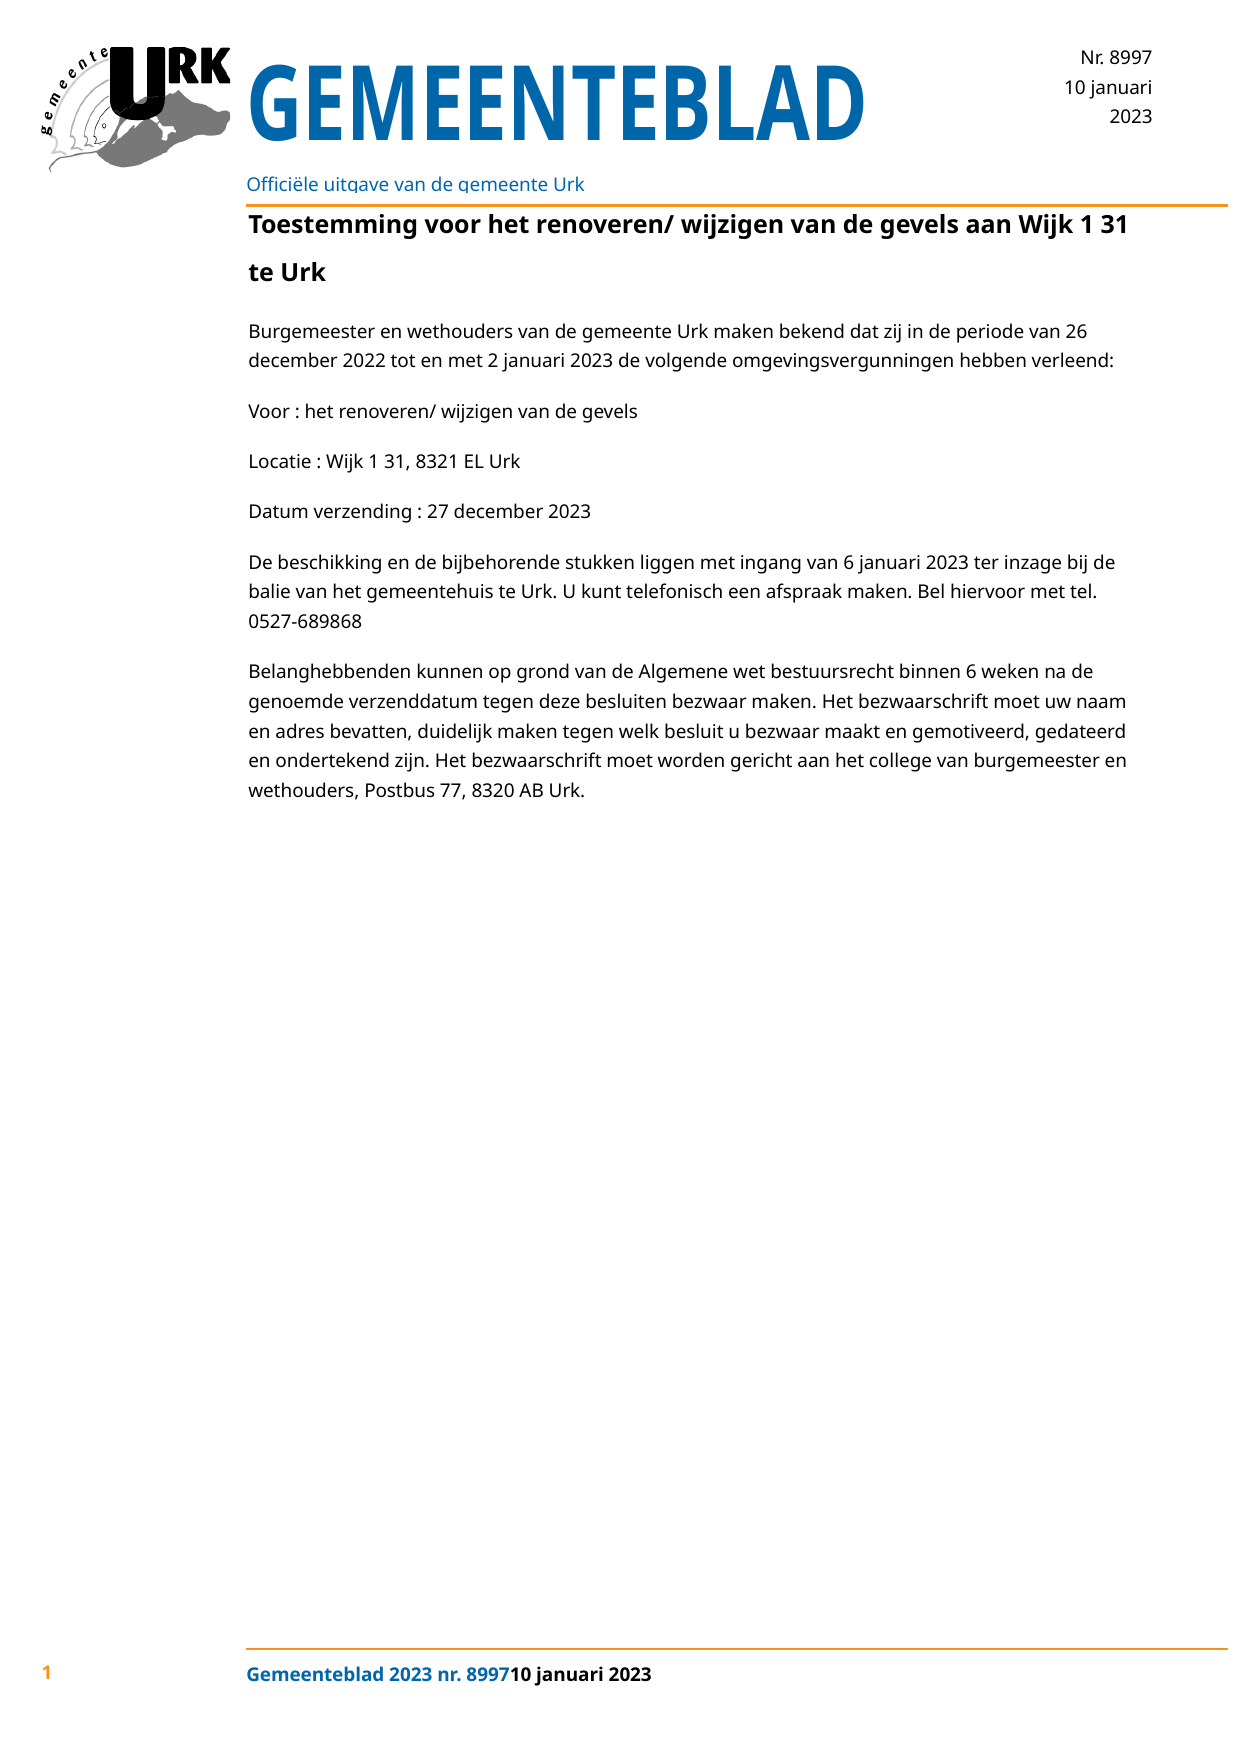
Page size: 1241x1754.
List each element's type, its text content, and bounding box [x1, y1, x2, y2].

picture [41, 47, 231, 172]
text Belanghebbenden kunnen op grond van de Algemene wet bestuursrecht binnen 6 weken na de genoemde verzenddatum tegen deze besluiten bezwaar maken. Het bezwaarschrift moet uw naam en adres bevatten, duidelijk maken tegen welk besluit u bezwaar maakt en gemotiveerd, gedateerd en ondertekend zijn. Het bezwaarschrift moet worden gericht aan het college van burgemeester en wethouders, Postbus 77, 8320 AB Urk. [248, 659, 1152, 803]
text Locatie : Wijk 1 31, 8321 EL Urk [248, 448, 1152, 474]
text Toestemming voor het renoveren/ wijzigen van de gevels aan Wijk 1 31 te Urk [248, 207, 1152, 288]
text Voor : het renoveren/ wijzigen van de gevels [248, 398, 1152, 424]
text Burgemeester en wethouders van de gemeente Urk maken bekend dat zij in de periode van 26 december 2022 tot en met 2 januari 2023 de volgende omgevingsvergunningen hebben verleend: [248, 318, 1152, 373]
text De beschikking en de bijbehorende stukken liggen met ingang van 6 januari 2023 ter inzage bij de balie van het gemeentehuis te Urk. U kunt telefonisch een afspraak maken. Bel hiervoor met tel. 0527-689868 [248, 549, 1152, 634]
text Datum verzending : 27 december 2023 [248, 499, 1152, 524]
